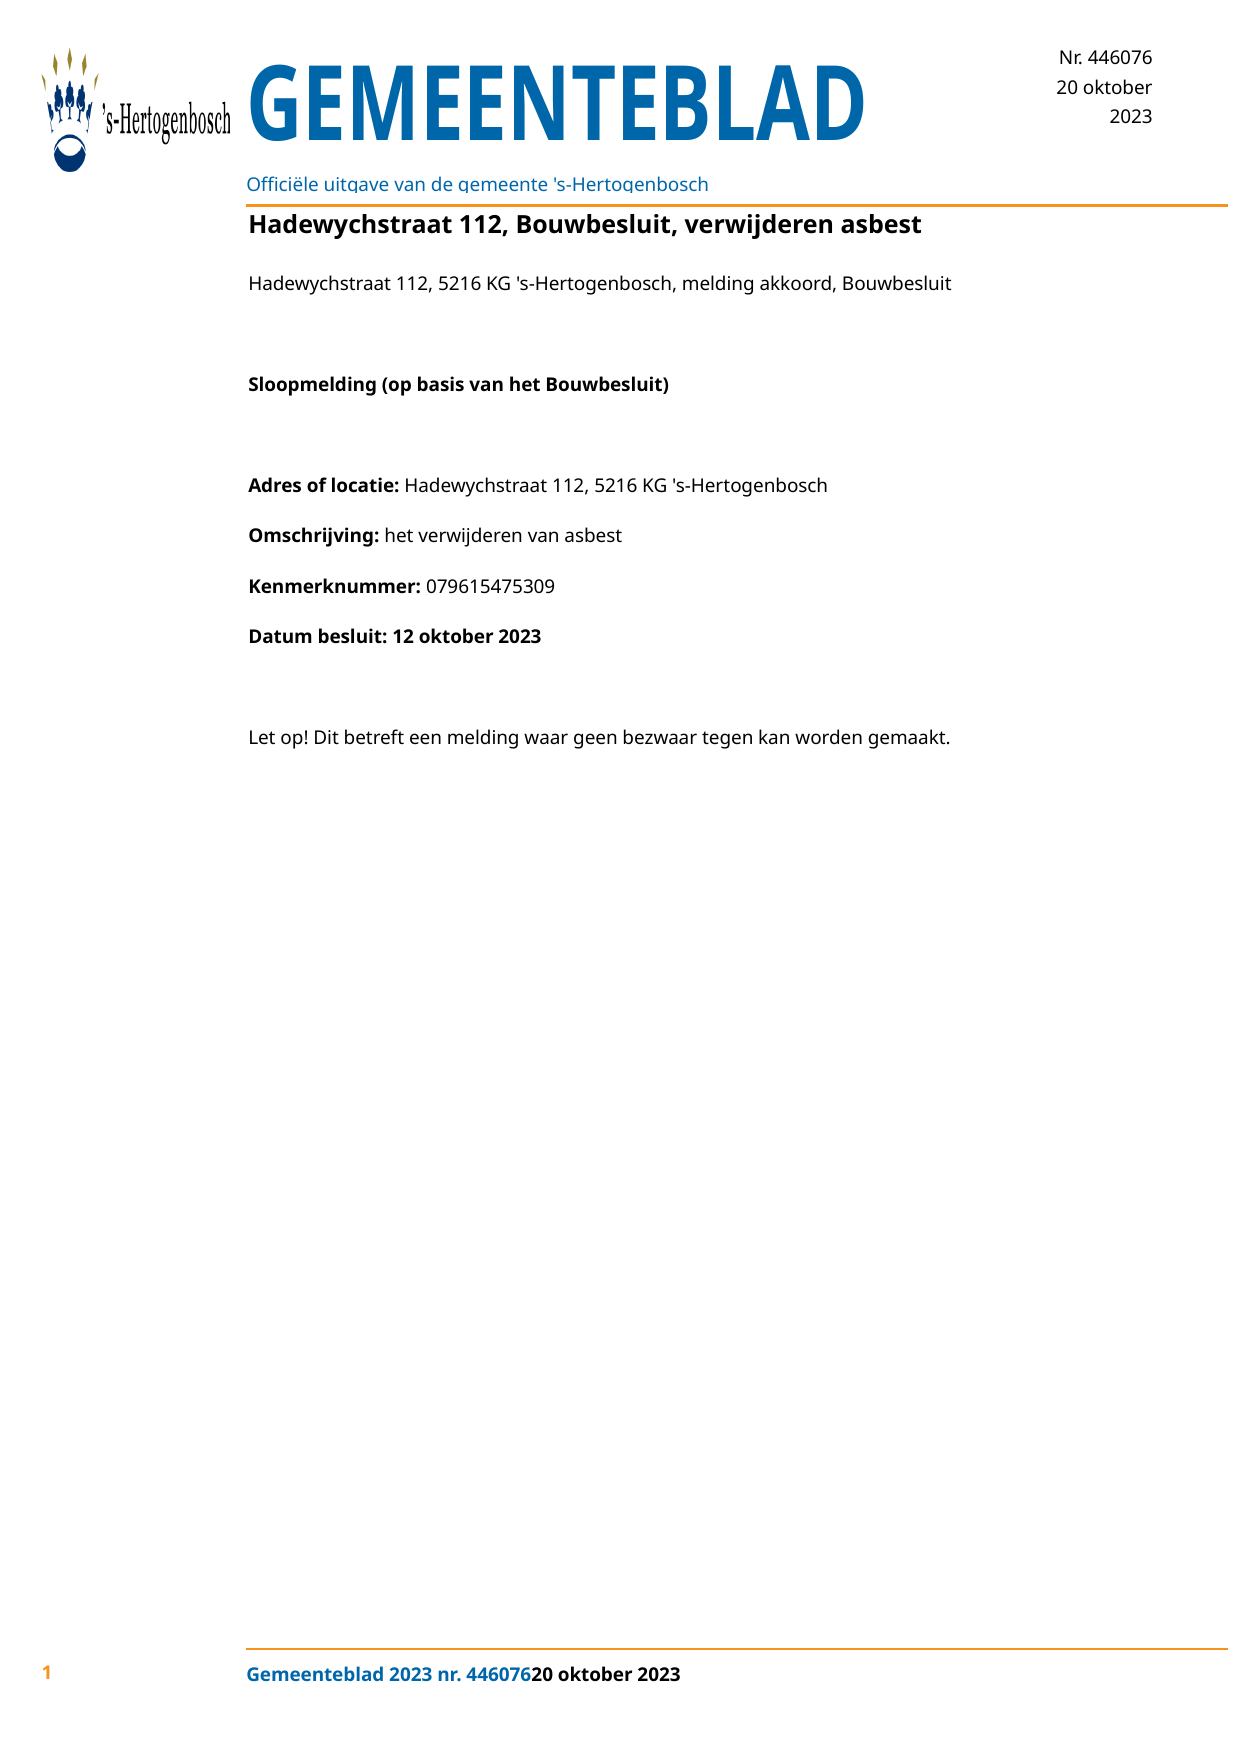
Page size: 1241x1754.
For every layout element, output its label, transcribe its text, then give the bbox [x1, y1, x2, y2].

text Hadewychstraat 112, 5216 KG 's-Hertogenbosch, melding akkoord, Bouwbesluit [248, 270, 1152, 296]
picture [41, 47, 231, 172]
text Let op! Dit betreft een melding waar geen bezwaar tegen kan worden gemaakt. [248, 724, 1152, 750]
text Adres of locatie: Hadewychstraat 112, 5216 KG 's-Hertogenbosch [248, 472, 1152, 498]
text Datum besluit: 12 oktober 2023 [248, 623, 1152, 649]
text Kenmerknummer: 079615475309 [248, 573, 1152, 598]
text Sloopmelding (op basis van het Bouwbesluit) [248, 371, 1152, 397]
text Hadewychstraat 112, Bouwbesluit, verwijderen asbest [248, 207, 1152, 241]
text Omschrijving: het verwijderen van asbest [248, 522, 1152, 548]
